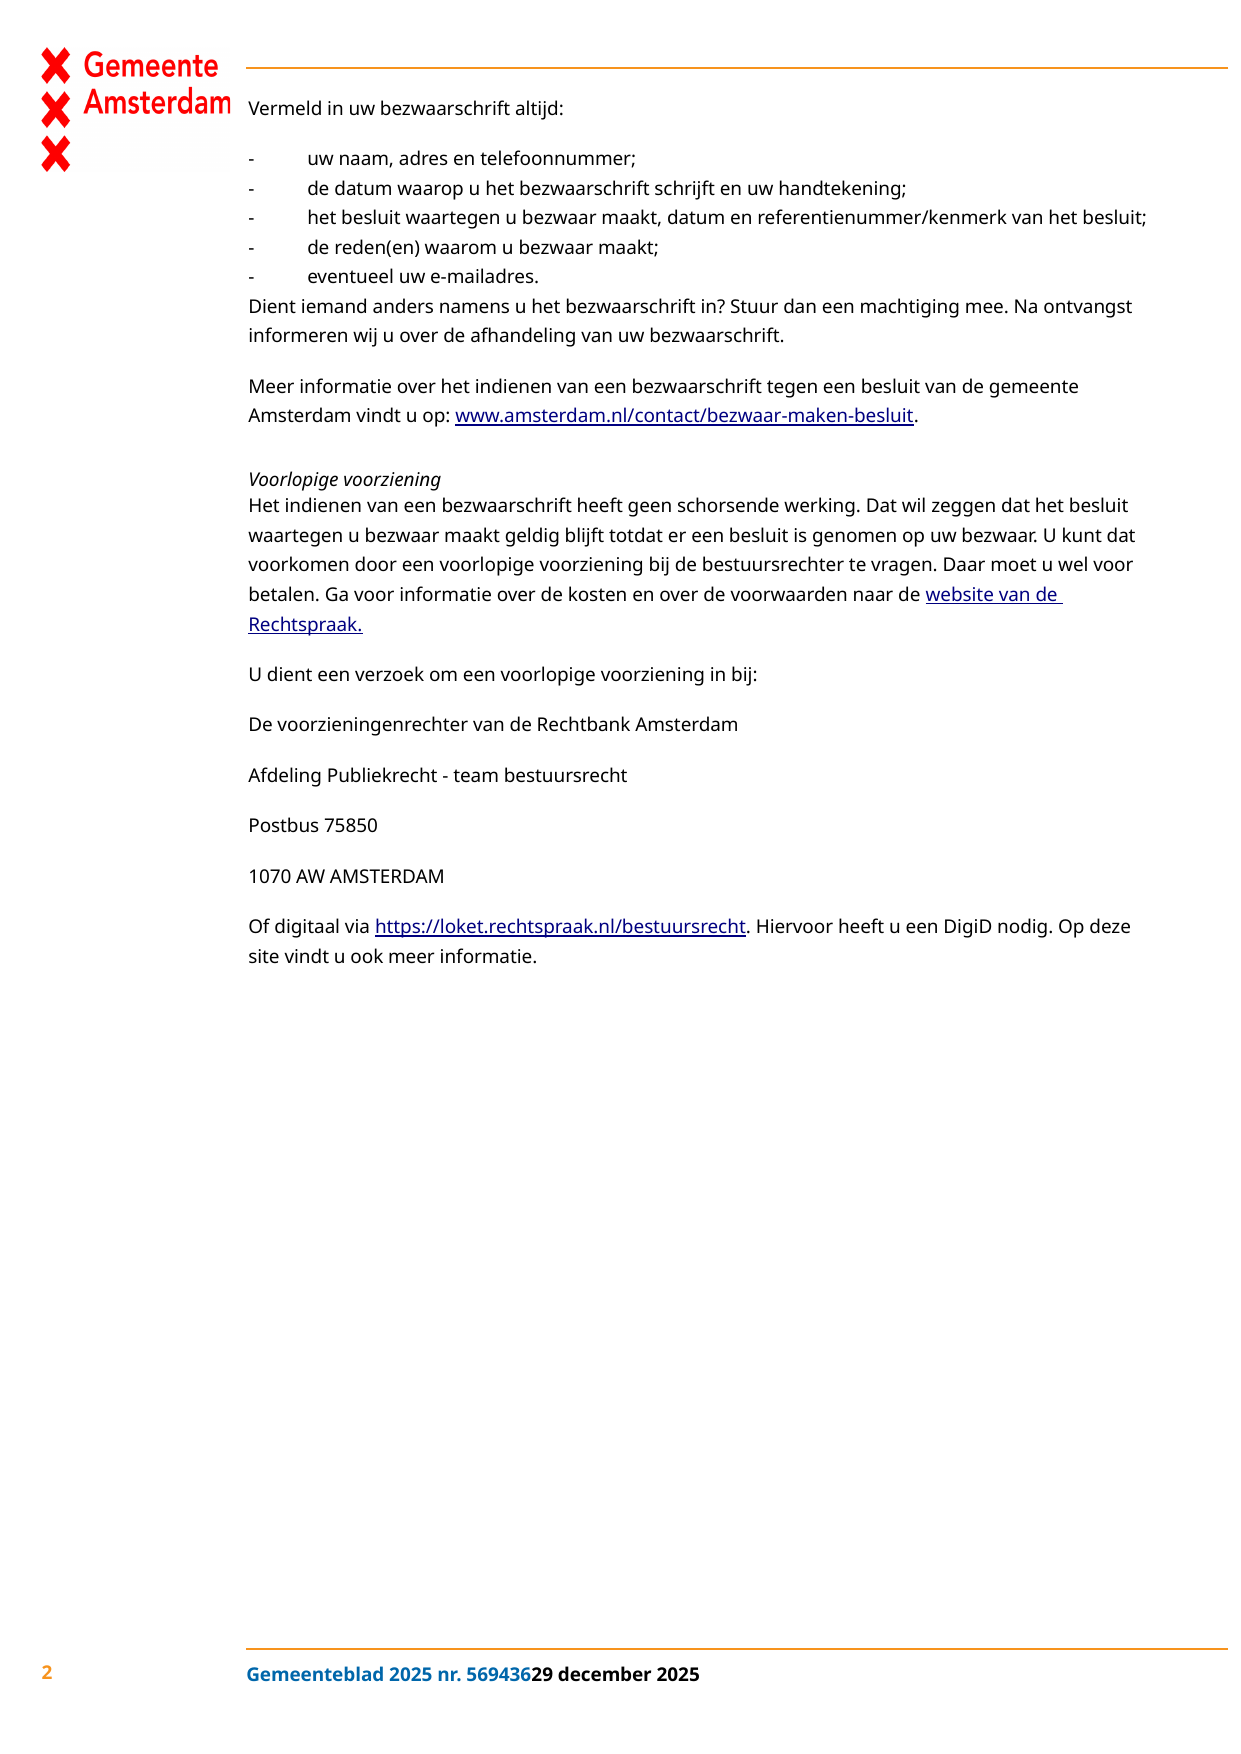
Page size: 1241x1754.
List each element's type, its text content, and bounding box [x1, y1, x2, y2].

text Meer informatie over het indienen van een bezwaarschrift tegen een besluit van de gemeente Amsterdam vindt u op: www.amsterdam.nl/contact/bezwaar-maken-besluit. [248, 373, 1152, 428]
text Vermeld in uw bezwaarschrift altijd: [248, 95, 1152, 121]
text 1070 AW AMSTERDAM [248, 863, 1152, 888]
list eventueel uw e-mailadres. [248, 263, 1152, 289]
text U dient een verzoek om een voorlopige voorziening in bij: [248, 661, 1152, 687]
list de reden(en) waarom u bezwaar maakt; [248, 234, 1152, 260]
list uw naam, adres en telefoonnummer; [248, 145, 1152, 171]
picture [41, 47, 231, 172]
text De voorzieningenrechter van de Rechtbank Amsterdam [248, 712, 1152, 737]
list de datum waarop u het bezwaarschrift schrijft en uw handtekening; [248, 175, 1152, 201]
list het besluit waartegen u bezwaar maakt, datum en referentienummer/kenmerk van het besluit; [248, 204, 1152, 230]
text Voorlopige voorziening [248, 467, 1152, 492]
text Of digitaal via https://loket.rechtspraak.nl/bestuursrecht. Hiervoor heeft u een DigiD nodig. Op deze site vindt u ook meer informatie. [248, 913, 1152, 968]
text Het indienen van een bezwaarschrift heeft geen schorsende werking. Dat wil zeggen dat het besluit waartegen u bezwaar maakt geldig blijft totdat er een besluit is genomen op uw bezwaar. U kunt dat voorkomen door een voorlopige voorziening bij de bestuursrechter te vragen. Daar moet u wel voor betalen. Ga voor informatie over de kosten en over de voorwaarden naar de website van de Rechtspraak. [248, 492, 1152, 636]
text Afdeling Publiekrecht - team bestuursrecht [248, 762, 1152, 788]
text Postbus 75850 [248, 812, 1152, 838]
text Dient iemand anders namens u het bezwaarschrift in? Stuur dan een machtiging mee. Na ontvangst informeren wij u over de afhandeling van uw bezwaarschrift. [248, 293, 1152, 348]
